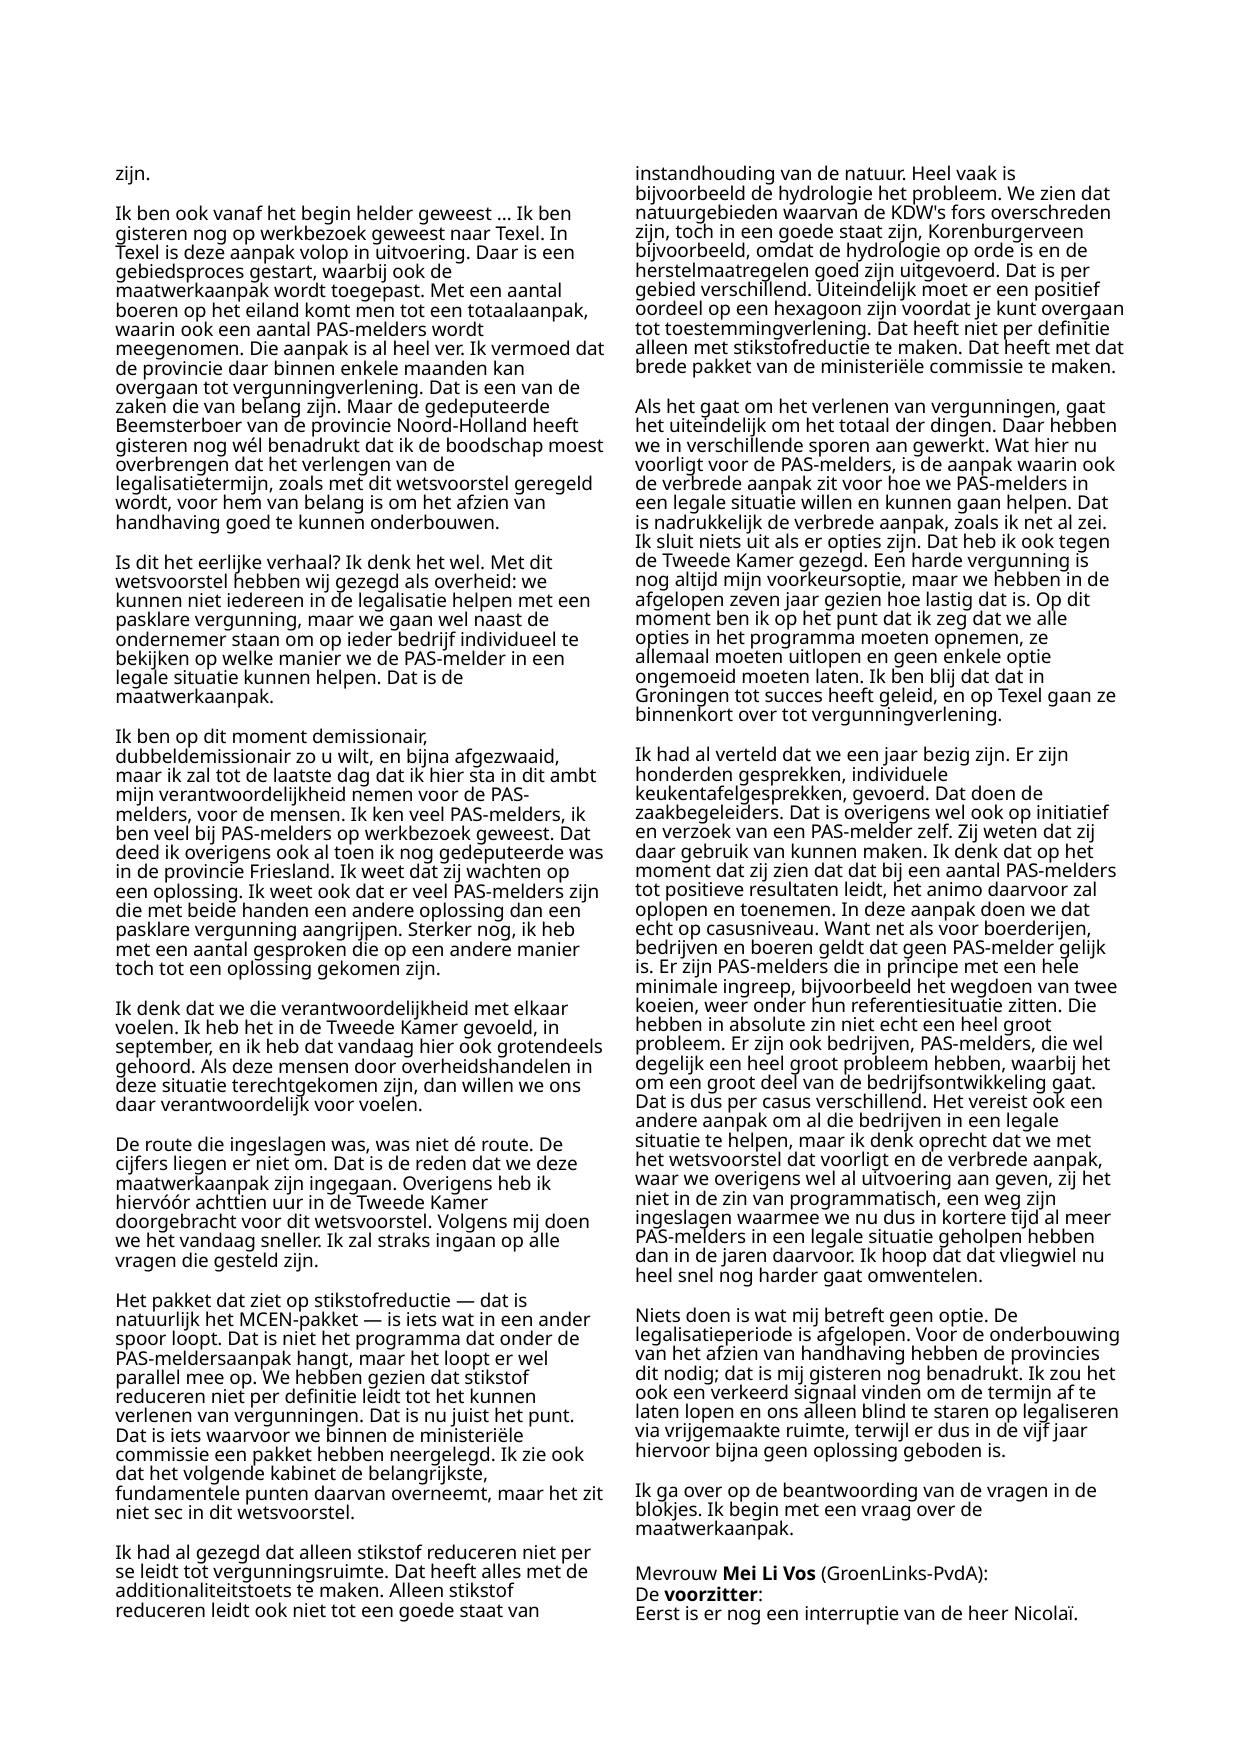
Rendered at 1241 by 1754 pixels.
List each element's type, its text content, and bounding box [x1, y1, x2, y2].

text Ik ben op dit moment demissionair, dubbeldemissionair zo u wilt, en bijna afgezwaaid, maar ik zal tot de laatste dag dat ik hier sta in dit ambt mijn verantwoordelijkheid nemen voor de PAS-melders, voor de mensen. Ik ken veel PAS-melders, ik ben veel bij PAS-melders op werkbezoek geweest. Dat deed ik overigens ook al toen ik nog gedeputeerde was in de provincie Friesland. Ik weet dat zij wachten op een oplossing. Ik weet ook dat er veel PAS-melders zijn die met beide handen een andere oplossing dan een pasklare vergunning aangrijpen. Sterker nog, ik heb met een aantal gesproken die op een andere manier toch tot een oplossing gekomen zijn. [115, 728, 605, 979]
text Ik denk dat we die verantwoordelijkheid met elkaar voelen. Ik heb het in de Tweede Kamer gevoeld, in september, en ik heb dat vandaag hier ook grotendeels gehoord. Als deze mensen door overheidshandelen in deze situatie terechtgekomen zijn, dan willen we ons daar verantwoordelijk voor voelen. [115, 1000, 605, 1115]
text Het pakket dat ziet op stikstofreductie — dat is natuurlijk het MCEN-pakket — is iets wat in een ander spoor loopt. Dat is niet het programma dat onder de PAS-meldersaanpak hangt, maar het loopt er wel parallel mee op. We hebben gezien dat stikstof reduceren niet per definitie leidt tot het kunnen verlenen van vergunningen. Dat is nu juist het punt. Dat is iets waarvoor we binnen de ministeriële commissie een pakket hebben neergelegd. Ik zie ook dat het volgende kabinet de belangrijkste, fundamentele punten daarvan overneemt, maar het zit niet sec in dit wetsvoorstel. [115, 1292, 605, 1523]
text De voorzitter: [635, 1586, 1125, 1605]
text Is dit het eerlijke verhaal? Ik denk het wel. Met dit wetsvoorstel hebben wij gezegd als overheid: we kunnen niet iedereen in de legalisatie helpen met een pasklare vergunning, maar we gaan wel naast de ondernemer staan om op ieder bedrijf individueel te bekijken op welke manier we de PAS-melder in een legale situatie kunnen helpen. Dat is de maatwerkaanpak. [115, 554, 605, 708]
text Ik had al verteld dat we een jaar bezig zijn. Er zijn honderden gesprekken, individuele keukentafelgesprekken, gevoerd. Dat doen de zaakbegeleiders. Dat is overigens wel ook op initiatief en verzoek van een PAS-melder zelf. Zij weten dat zij daar gebruik van kunnen maken. Ik denk dat op het moment dat zij zien dat dat bij een aantal PAS-melders tot positieve resultaten leidt, het animo daarvoor zal oplopen en toenemen. In deze aanpak doen we dat echt op casusniveau. Want net als voor boerderijen, bedrijven en boeren geldt dat geen PAS-melder gelijk is. Er zijn PAS-melders die in principe met een hele minimale ingreep, bijvoorbeeld het wegdoen van twee koeien, weer onder hun referentiesituatie zitten. Die hebben in absolute zin niet echt een heel groot probleem. Er zijn ook bedrijven, PAS-melders, die wel degelijk een heel groot probleem hebben, waarbij het om een groot deel van de bedrijfsontwikkeling gaat. Dat is dus per casus verschillend. Het vereist ook een andere aanpak om al die bedrijven in een legale situatie te helpen, maar ik denk oprecht dat we met het wetsvoorstel dat voorligt en de verbrede aanpak, waar we overigens wel al uitvoering aan geven, zij het niet in de zin van programmatisch, een weg zijn ingeslagen waarmee we nu dus in kortere tijd al meer PAS-melders in een legale situatie geholpen hebben dan in de jaren daarvoor. Ik hoop dat dat vliegwiel nu heel snel nog harder gaat omwentelen. [635, 746, 1125, 1286]
text De route die ingeslagen was, was niet dé route. De cijfers liegen er niet om. Dat is de reden dat we deze maatwerkaanpak zijn ingegaan. Overigens heb ik hiervóór achttien uur in de Tweede Kamer doorgebracht voor dit wetsvoorstel. Volgens mij doen we het vandaag sneller. Ik zal straks ingaan op alle vragen die gesteld zijn. [115, 1136, 605, 1271]
text Als het gaat om het verlenen van vergunningen, gaat het uiteindelijk om het totaal der dingen. Daar hebben we in verschillende sporen aan gewerkt. Wat hier nu voorligt voor de PAS-melders, is de aanpak waarin ook de verbrede aanpak zit voor hoe we PAS-melders in een legale situatie willen en kunnen gaan helpen. Dat is nadrukkelijk de verbrede aanpak, zoals ik net al zei. Ik sluit niets uit als er opties zijn. Dat heb ik ook tegen de Tweede Kamer gezegd. Een harde vergunning is nog altijd mijn voorkeursoptie, maar we hebben in de afgelopen zeven jaar gezien hoe lastig dat is. Op dit moment ben ik op het punt dat ik zeg dat we alle opties in het programma moeten opnemen, ze allemaal moeten uitlopen en geen enkele optie ongemoeid moeten laten. Ik ben blij dat dat in Groningen tot succes heeft geleid, en op Texel gaan ze binnenkort over tot vergunningverlening. [635, 398, 1125, 726]
text instandhouding van de natuur. Heel vaak is bijvoorbeeld de hydrologie het probleem. We zien dat natuurgebieden waarvan de KDW's fors overschreden zijn, toch in een goede staat zijn, Korenburgerveen bijvoorbeeld, omdat de hydrologie op orde is en de herstelmaatregelen goed zijn uitgevoerd. Dat is per gebied verschillend. Uiteindelijk moet er een positief oordeel op een hexagoon zijn voordat je kunt overgaan tot toestemmingverlening. Dat heeft niet per definitie alleen met stikstofreductie te maken. Dat heeft met dat brede pakket van de ministeriële commissie te maken. [635, 165, 1125, 377]
text Ik ga over op de beantwoording van de vragen in de blokjes. Ik begin met een vraag over de maatwerkaanpak. [635, 1482, 1125, 1539]
text Ik had al gezegd dat alleen stikstof reduceren niet per se leidt tot vergunningsruimte. Dat heeft alles met de additionaliteitstoets te maken. Alleen stikstof reduceren leidt ook niet tot een goede staat van [115, 1544, 605, 1621]
text Mevrouw Mei Li Vos (GroenLinks-PvdA): [635, 1560, 1125, 1586]
text Eerst is er nog een interruptie van de heer Nicolaï. [635, 1605, 1125, 1624]
text zijn. [115, 165, 605, 184]
text Ik ben ook vanaf het begin helder geweest … Ik ben gisteren nog op werkbezoek geweest naar Texel. In Texel is deze aanpak volop in uitvoering. Daar is een gebiedsproces gestart, waarbij ook de maatwerkaanpak wordt toegepast. Met een aantal boeren op het eiland komt men tot een totaalaanpak, waarin ook een aantal PAS-melders wordt meegenomen. Die aanpak is al heel ver. Ik vermoed dat de provincie daar binnen enkele maanden kan overgaan tot vergunningverlening. Dat is een van de zaken die van belang zijn. Maar de gedeputeerde Beemsterboer van de provincie Noord-Holland heeft gisteren nog wél benadrukt dat ik de boodschap moest overbrengen dat het verlengen van de legalisatietermijn, zoals met dit wetsvoorstel geregeld wordt, voor hem van belang is om het afzien van handhaving goed te kunnen onderbouwen. [115, 205, 605, 533]
text Niets doen is wat mij betreft geen optie. De legalisatieperiode is afgelopen. Voor de onderbouwing van het afzien van handhaving hebben de provincies dit nodig; dat is mij gisteren nog benadrukt. Ik zou het ook een verkeerd signaal vinden om de termijn af te laten lopen en ons alleen blind te staren op legaliseren via vrijgemaakte ruimte, terwijl er dus in de vijf jaar hiervoor bijna geen oplossing geboden is. [635, 1307, 1125, 1461]
